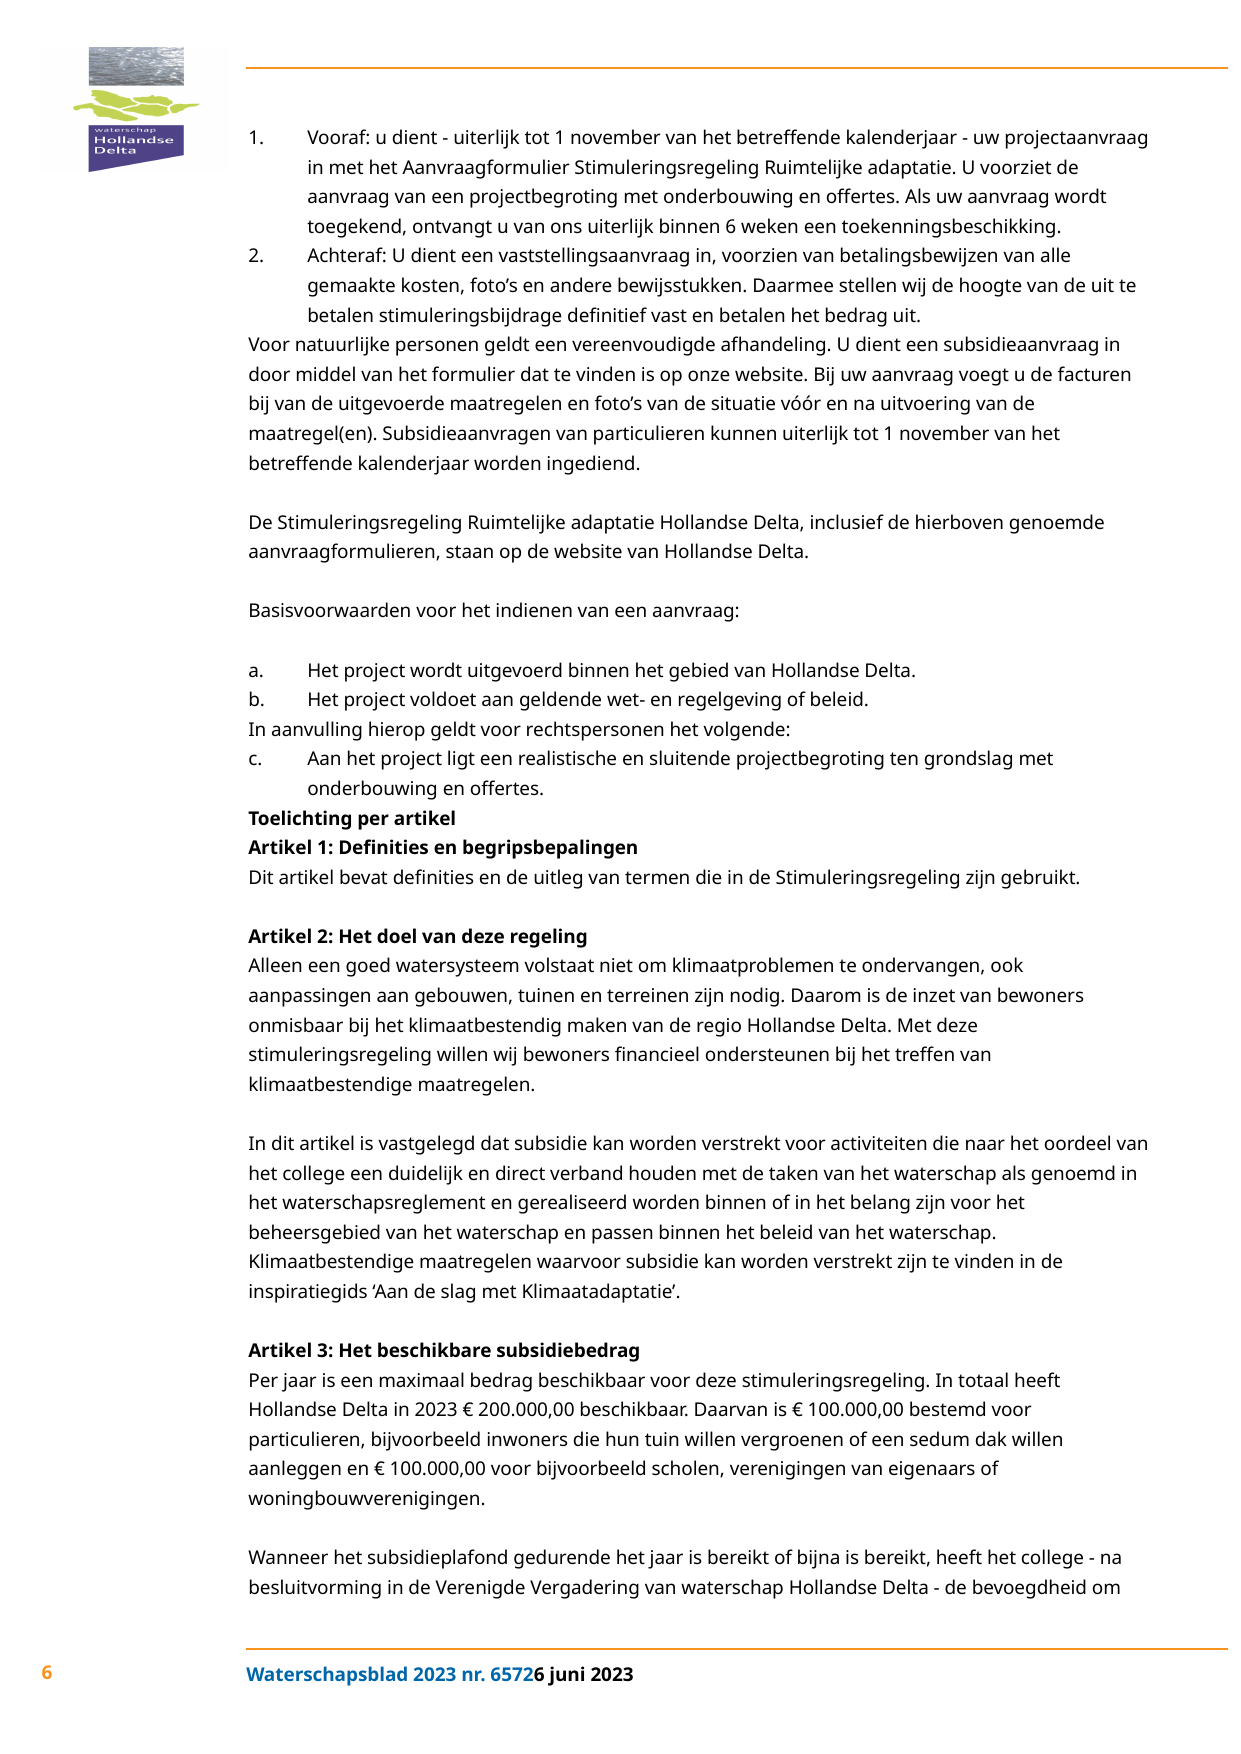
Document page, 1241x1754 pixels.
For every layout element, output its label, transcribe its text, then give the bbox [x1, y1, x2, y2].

text In dit artikel is vastgelegd dat subsidie kan worden verstrekt voor activiteiten die naar het oordeel van het college een duidelijk en direct verband houden met de taken van het waterschap als genoemd in het waterschapsreglement en gerealiseerd worden binnen of in het belang zijn voor het beheersgebied van het waterschap en passen binnen het beleid van het waterschap. Klimaatbestendige maatregelen waarvoor subsidie kan worden verstrekt zijn te vinden in de inspiratiegids ‘Aan de slag met Klimaatadaptatie’. [248, 1130, 1152, 1304]
text De Stimuleringsregeling Ruimtelijke adaptatie Hollandse Delta, inclusief de hierboven genoemde aanvraagformulieren, staan op de website van Hollandse Delta. [248, 509, 1152, 564]
list Het project wordt uitgevoerd binnen het gebied van Hollandse Delta. [248, 657, 1152, 683]
list Aan het project ligt een realistische en sluitende projectbegroting ten grondslag met onderbouwing en offertes. [248, 746, 1152, 801]
list Het project voldoet aan geldende wet- en regelgeving of beleid. [248, 686, 1152, 712]
list Vooraf: u dient - uiterlijk tot 1 november van het betreffende kalenderjaar - uw projectaanvraag in met het Aanvraagformulier Stimuleringsregeling Ruimtelijke adaptatie. U voorziet de aanvraag van een projectbegroting met onderbouwing en offertes. Als uw aanvraag wordt toegekend, ontvangt u van ons uiterlijk binnen 6 weken een toekenningsbeschikking. [248, 124, 1152, 239]
text Artikel 3: Het beschikbare subsidiebedrag [248, 1337, 1152, 1363]
text Wanneer het subsidieplafond gedurende het jaar is bereikt of bijna is bereikt, heeft het college - na besluitvorming in de Verenigde Vergadering van waterschap Hollandse Delta - de bevoegdheid om [248, 1544, 1152, 1600]
text Artikel 1: Definities en begripsbepalingen [248, 834, 1152, 860]
text Artikel 2: Het doel van deze regeling [248, 923, 1152, 949]
text Alleen een goed watersysteem volstaat niet om klimaatproblemen te ondervangen, ook aanpassingen aan gebouwen, tuinen en terreinen zijn nodig. Daarom is de inzet van bewoners onmisbaar bij het klimaatbestendig maken van de regio Hollandse Delta. Met deze stimuleringsregeling willen wij bewoners financieel ondersteunen bij het treffen van klimaatbestendige maatregelen. [248, 953, 1152, 1097]
picture [41, 47, 231, 172]
text In aanvulling hierop geldt voor rechtspersonen het volgende: [248, 716, 1152, 742]
text Per jaar is een maximaal bedrag beschikbaar voor deze stimuleringsregeling. In totaal heeft Hollandse Delta in 2023 € 200.000,00 beschikbaar. Daarvan is € 100.000,00 bestemd voor particulieren, bijvoorbeeld inwoners die hun tuin willen vergroenen of een sedum dak willen aanleggen en € 100.000,00 voor bijvoorbeeld scholen, verenigingen van eigenaars of woningbouwverenigingen. [248, 1367, 1152, 1511]
list Achteraf: U dient een vaststellingsaanvraag in, voorzien van betalingsbewijzen van alle gemaakte kosten, foto’s en andere bewijsstukken. Daarmee stellen wij de hoogte van de uit te betalen stimuleringsbijdrage definitief vast en betalen het bedrag uit. [248, 243, 1152, 328]
text Voor natuurlijke personen geldt een vereenvoudigde afhandeling. U dient een subsidieaanvraag in door middel van het formulier dat te vinden is op onze website. Bij uw aanvraag voegt u de facturen bij van de uitgevoerde maatregelen en foto’s van de situatie vóór en na uitvoering van de maatregel(en). Subsidieaanvragen van particulieren kunnen uiterlijk tot 1 november van het betreffende kalenderjaar worden ingediend. [248, 331, 1152, 476]
text Basisvoorwaarden voor het indienen van een aanvraag: [248, 598, 1152, 623]
text Dit artikel bevat definities en de uitleg van termen die in de Stimuleringsregeling zijn gebruikt. [248, 864, 1152, 890]
text Toelichting per artikel [248, 805, 1152, 831]
